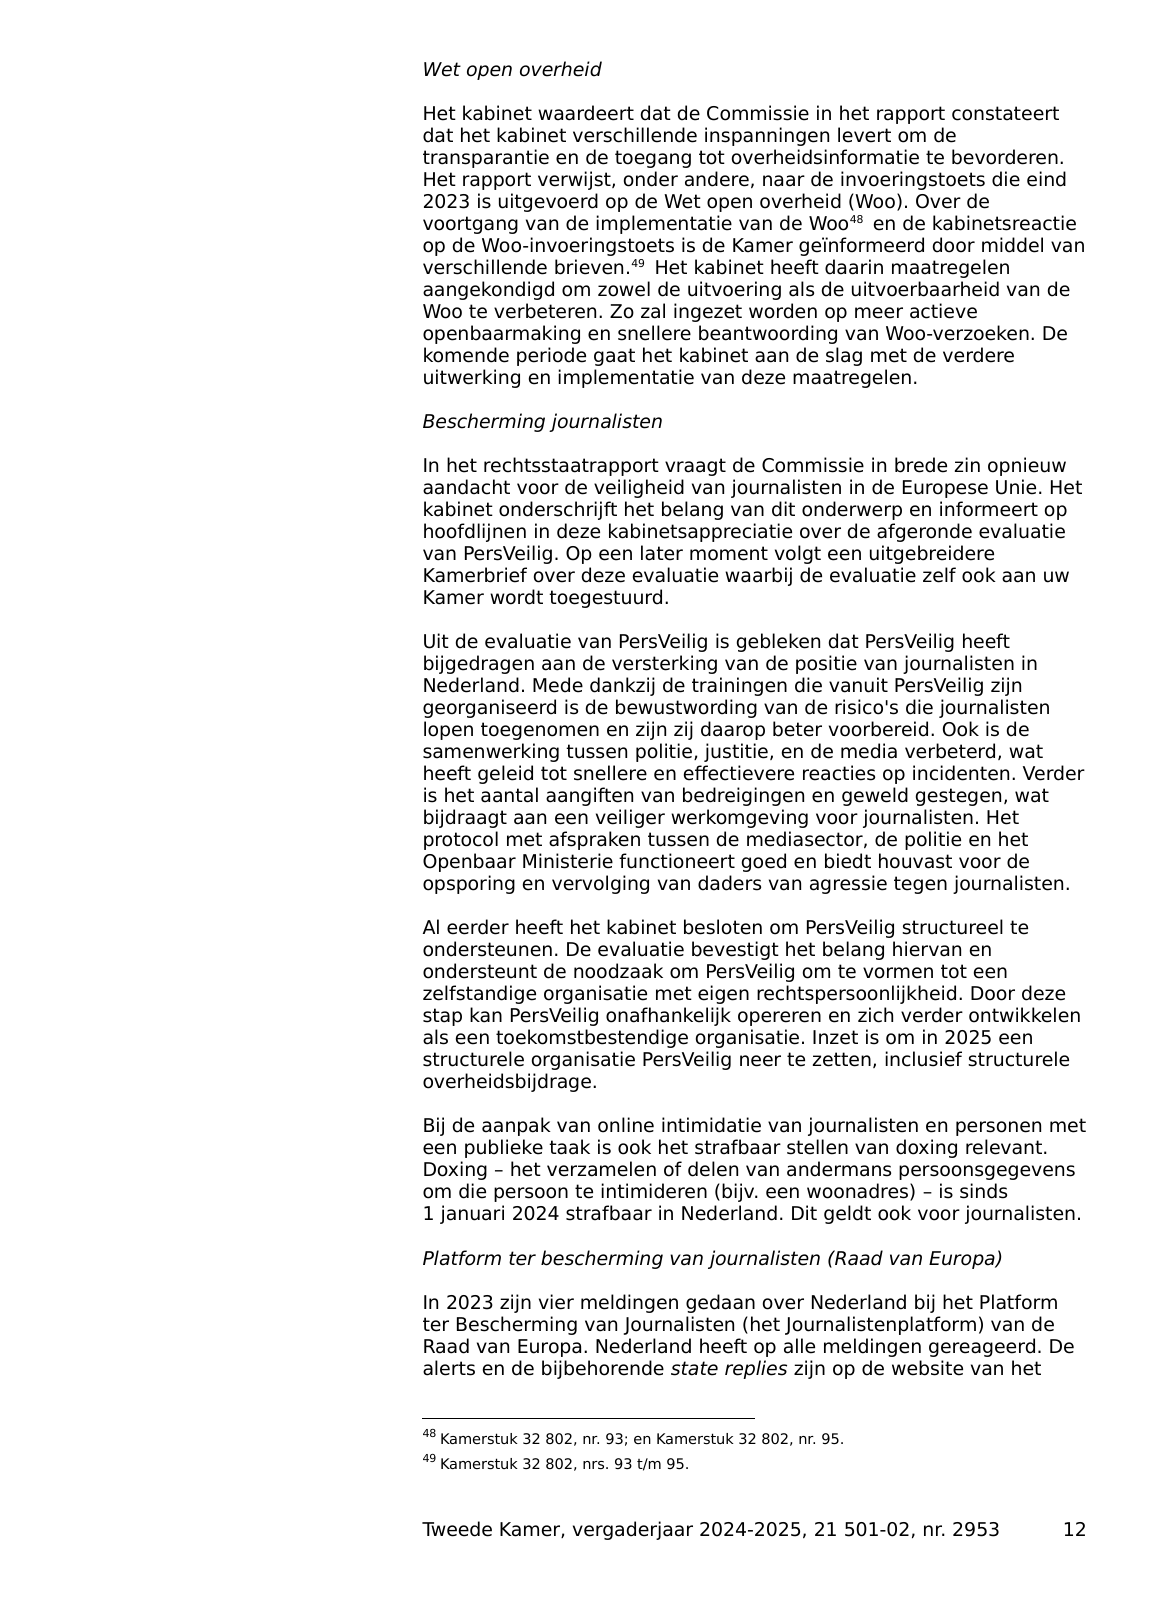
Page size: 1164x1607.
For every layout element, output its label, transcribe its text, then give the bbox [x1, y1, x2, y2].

subtitle Wet open overheid [422, 59, 1087, 81]
text Bij de aanpak van online intimidatie van journalisten en personen met een publieke taak is ook het strafbaar stellen van doxing relevant. Doxing – het verzamelen of delen van andermans persoonsgegevens om die persoon te intimideren (bijv. een woonadres) – is sinds 1 januari 2024 strafbaar in Nederland. Dit geldt ook voor journalisten. [422, 1115, 1087, 1225]
text Het kabinet waardeert dat de Commissie in het rapport constateert dat het kabinet verschillende inspanningen levert om de transparantie en de toegang tot overheidsinformatie te bevorderen. Het rapport verwijst, onder andere, naar de invoeringstoets die eind 2023 is uitgevoerd op de Wet open overheid (Woo). Over de voortgang van de implementatie van de Woo en de kabinetsreactie op de Woo-invoeringstoets is de Kamer geïnformeerd door middel van verschillende brieven. Het kabinet heeft daarin maatregelen aangekondigd om zowel de uitvoering als de uitvoerbaarheid van de Woo te verbeteren. Zo zal ingezet worden op meer actieve openbaarmaking en snellere beantwoording van Woo-verzoeken. De komende periode gaat het kabinet aan de slag met de verdere uitwerking en implementatie van deze maatregelen. [422, 103, 1087, 389]
text Kamerstuk 32 802, nr. 93; en Kamerstuk 32 802, nr. 95. [422, 1427, 1087, 1449]
text Kamerstuk 32 802, nrs. 93 t/m 95. [422, 1452, 1087, 1474]
subtitle Platform ter bescherming van journalisten (Raad van Europa) [422, 1247, 1087, 1269]
text In het rechtsstaatrapport vraagt de Commissie in brede zin opnieuw aandacht voor de veiligheid van journalisten in de Europese Unie. Het kabinet onderschrijft het belang van dit onderwerp en informeert op hoofdlijnen in deze kabinetsappreciatie over de afgeronde evaluatie van PersVeilig. Op een later moment volgt een uitgebreidere Kamerbrief over deze evaluatie waarbij de evaluatie zelf ook aan uw Kamer wordt toegestuurd. [422, 455, 1087, 609]
text Uit de evaluatie van PersVeilig is gebleken dat PersVeilig heeft bijgedragen aan de versterking van de positie van journalisten in Nederland. Mede dankzij de trainingen die vanuit PersVeilig zijn georganiseerd is de bewustwording van de risico's die journalisten lopen toegenomen en zijn zij daarop beter voorbereid. Ook is de samenwerking tussen politie, justitie, en de media verbeterd, wat heeft geleid tot snellere en effectievere reacties op incidenten. Verder is het aantal aangiften van bedreigingen en geweld gestegen, wat bijdraagt aan een veiliger werkomgeving voor journalisten. Het protocol met afspraken tussen de mediasector, de politie en het Openbaar Ministerie functioneert goed en biedt houvast voor de opsporing en vervolging van daders van agressie tegen journalisten. [422, 631, 1087, 895]
text Al eerder heeft het kabinet besloten om PersVeilig structureel te ondersteunen. De evaluatie bevestigt het belang hiervan en ondersteunt de noodzaak om PersVeilig om te vormen tot een zelfstandige organisatie met eigen rechtspersoonlijkheid. Door deze stap kan PersVeilig onafhankelijk opereren en zich verder ontwikkelen als een toekomstbestendige organisatie. Inzet is om in 2025 een structurele organisatie PersVeilig neer te zetten, inclusief structurele overheidsbijdrage. [422, 917, 1087, 1093]
text In 2023 zijn vier meldingen gedaan over Nederland bij het Platform ter Bescherming van Journalisten (het Journalistenplatform) van de Raad van Europa. Nederland heeft op alle meldingen gereageerd. De alerts en de bijbehorende state replies zijn op de website van het [422, 1292, 1087, 1379]
subtitle Bescherming journalisten [422, 411, 1087, 433]
